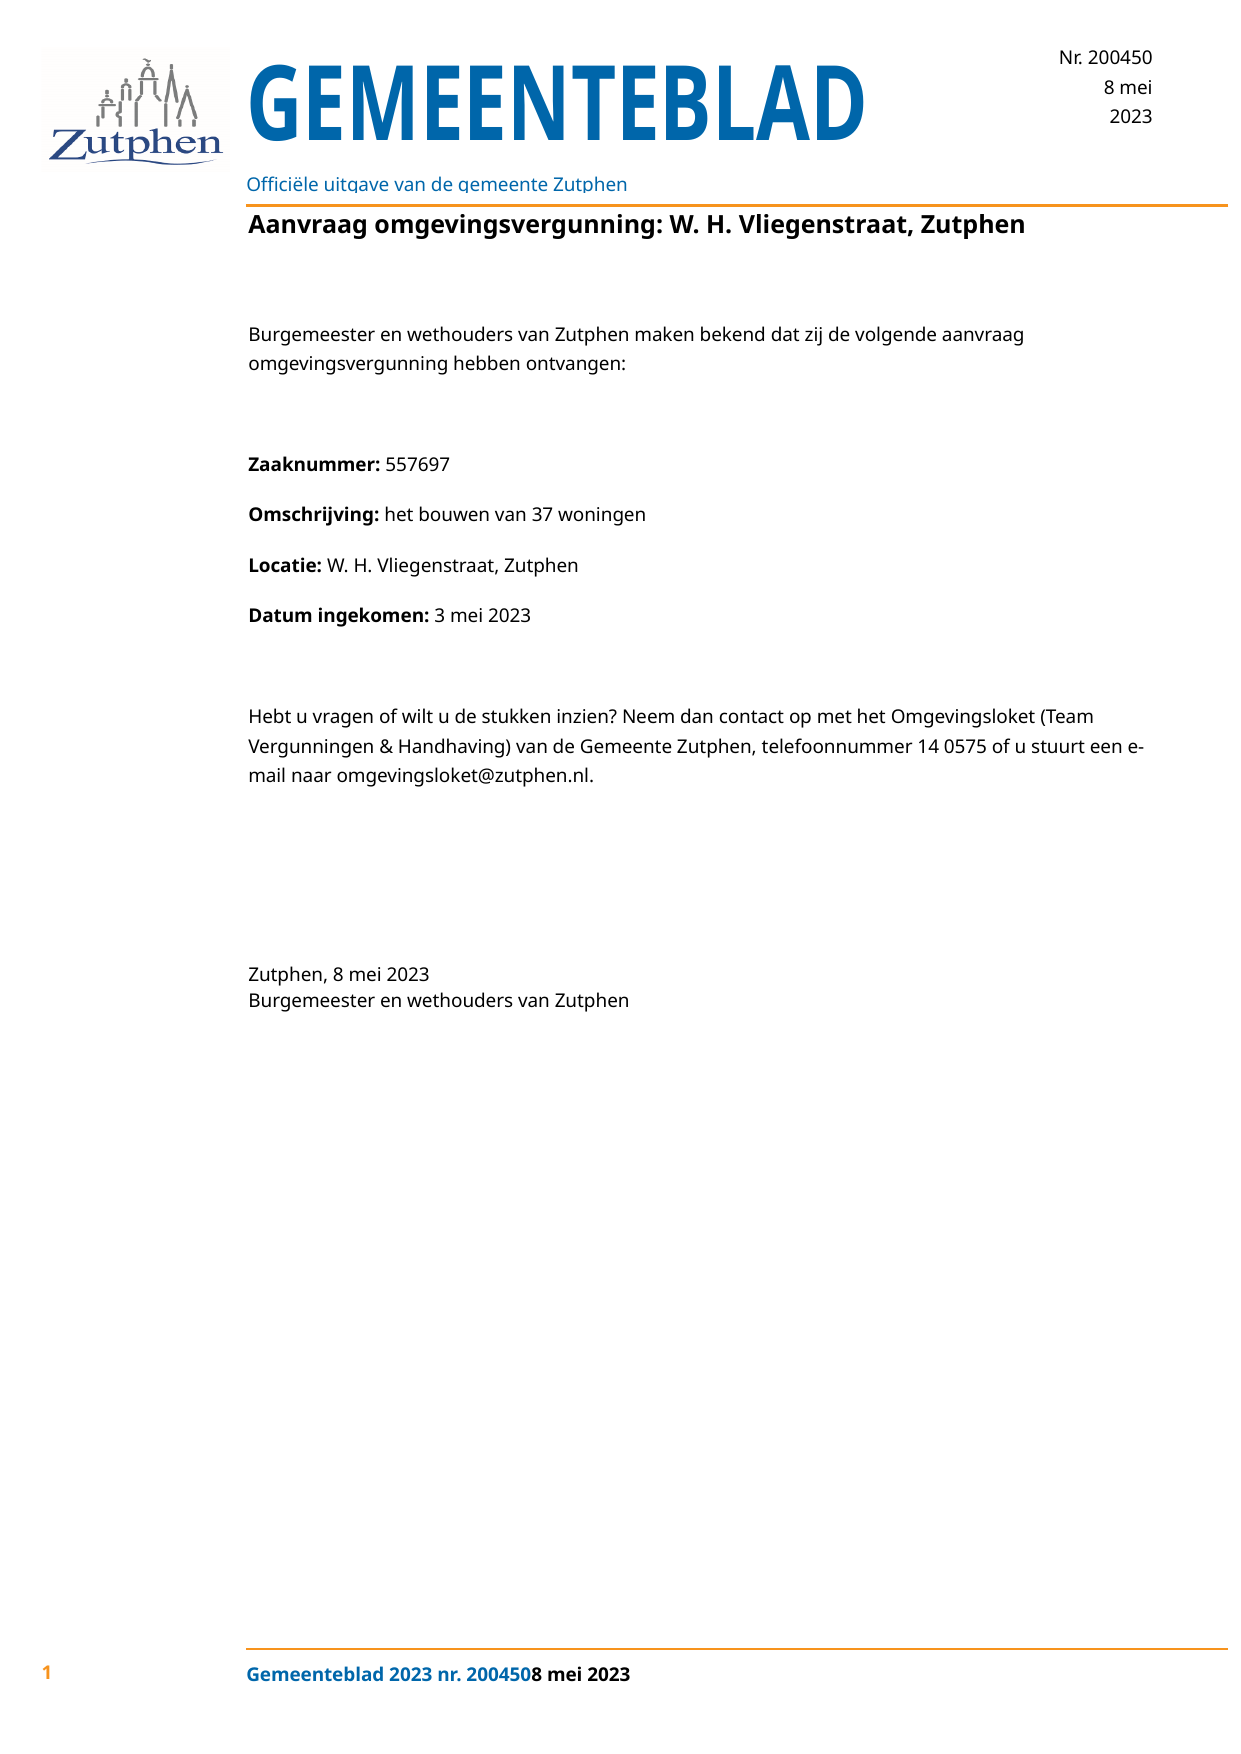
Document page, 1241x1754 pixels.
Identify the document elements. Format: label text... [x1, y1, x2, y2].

text Hebt u vragen of wilt u de stukken inzien? Neem dan contact op met het Omgevingsloket (Team Vergunningen & Handhaving) van de Gemeente Zutphen, telefoonnummer 14 0575 of u stuurt een e-mail naar omgevingsloket@zutphen.nl. [248, 703, 1152, 788]
text Omschrijving: het bouwen van 37 woningen [248, 502, 1152, 527]
text Zaaknummer: 557697 [248, 451, 1152, 477]
text Burgemeester en wethouders van Zutphen maken bekend dat zij de volgende aanvraag omgevingsvergunning hebben ontvangen: [248, 321, 1152, 376]
text Aanvraag omgevingsvergunning: W. H. Vliegenstraat, Zutphen [248, 207, 1152, 241]
text Locatie: W. H. Vliegenstraat, Zutphen [248, 552, 1152, 578]
picture [41, 47, 231, 172]
text Burgemeester en wethouders van Zutphen [248, 987, 1152, 1013]
text Zutphen, 8 mei 2023 [248, 961, 1152, 987]
text Datum ingekomen: 3 mei 2023 [248, 602, 1152, 628]
